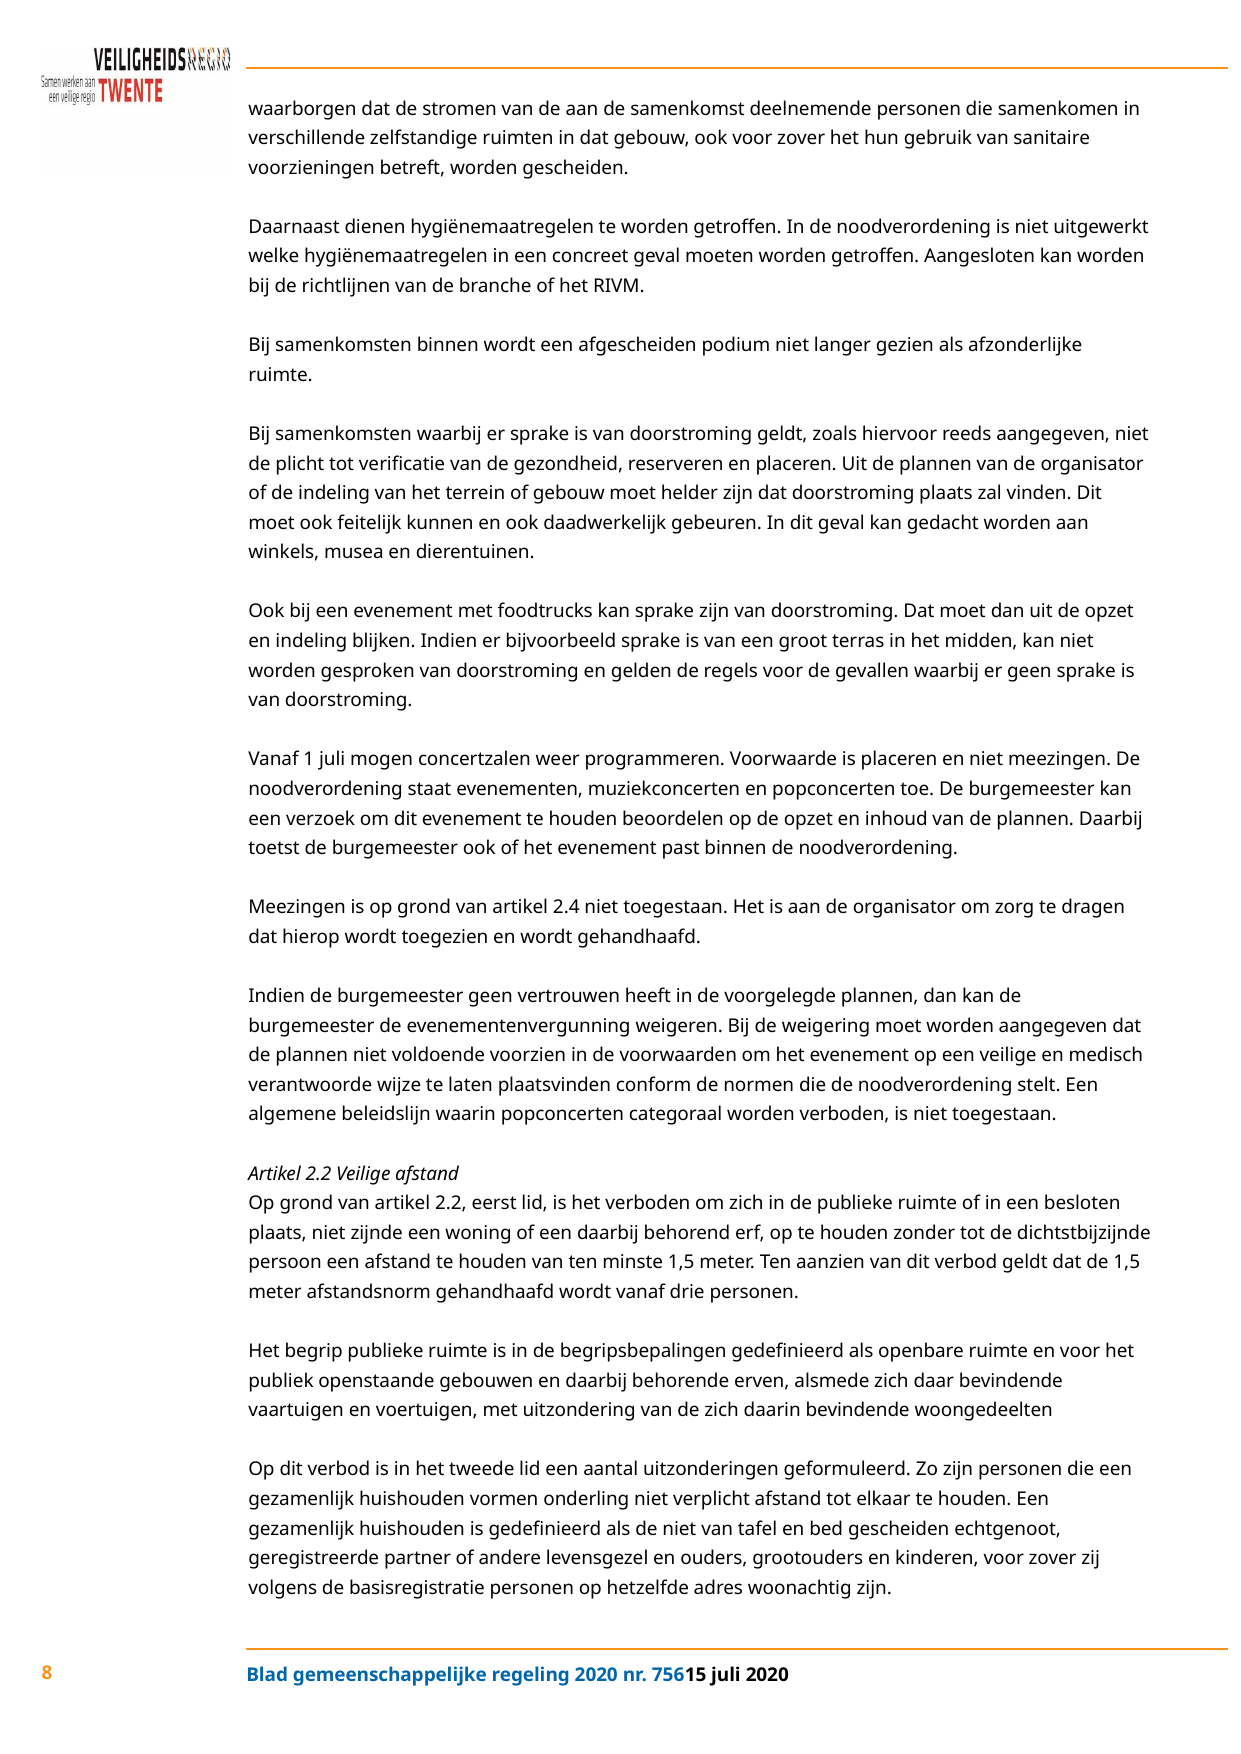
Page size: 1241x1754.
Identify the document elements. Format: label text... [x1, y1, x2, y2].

text Indien de burgemeester geen vertrouwen heeft in de voorgelegde plannen, dan kan de burgemeester de evenementenvergunning weigeren. Bij de weigering moet worden aangegeven dat de plannen niet voldoende voorzien in de voorwaarden om het evenement op een veilige en medisch verantwoorde wijze te laten plaatsvinden conform de normen die de noodverordening stelt. Een algemene beleidslijn waarin popconcerten categoraal worden verboden, is niet toegestaan. [248, 982, 1152, 1126]
text Het begrip publieke ruimte is in de begripsbepalingen gedefinieerd als openbare ruimte en voor het publiek openstaande gebouwen en daarbij behorende erven, alsmede zich daar bevindende vaartuigen en voertuigen, met uitzondering van de zich daarin bevindende woongedeelten [248, 1337, 1152, 1422]
text Daarnaast dienen hygiënemaatregelen te worden getroffen. In de noodverordening is niet uitgewerkt welke hygiënemaatregelen in een concreet geval moeten worden getroffen. Aangesloten kan worden bij de richtlijnen van de branche of het RIVM. [248, 213, 1152, 298]
text waarborgen dat de stromen van de aan de samenkomst deelnemende personen die samenkomen in verschillende zelfstandige ruimten in dat gebouw, ook voor zover het hun gebruik van sanitaire voorzieningen betreft, worden gescheiden. [248, 95, 1152, 180]
text Bij samenkomsten waarbij er sprake is van doorstroming geldt, zoals hiervoor reeds aangegeven, niet de plicht tot verificatie van de gezondheid, reserveren en placeren. Uit de plannen van de organisator of de indeling van het terrein of gebouw moet helder zijn dat doorstroming plaats zal vinden. Dit moet ook feitelijk kunnen en ook daadwerkelijk gebeuren. In dit geval kan gedacht worden aan winkels, musea en dierentuinen. [248, 420, 1152, 564]
text Op dit verbod is in het tweede lid een aantal uitzonderingen geformuleerd. Zo zijn personen die een gezamenlijk huishouden vormen onderling niet verplicht afstand tot elkaar te houden. Een gezamenlijk huishouden is gedefinieerd als de niet van tafel en bed gescheiden echtgenoot, geregistreerde partner of andere levensgezel en ouders, grootouders en kinderen, voor zover zij volgens de basisregistratie personen op hetzelfde adres woonachtig zijn. [248, 1456, 1152, 1600]
text Bij samenkomsten binnen wordt een afgescheiden podium niet langer gezien als afzonderlijke ruimte. [248, 331, 1152, 387]
picture [41, 47, 231, 172]
text Op grond van artikel 2.2, eerst lid, is het verboden om zich in de publieke ruimte of in een besloten plaats, niet zijnde een woning of een daarbij behorend erf, op te houden zonder tot de dichtstbijzijnde persoon een afstand te houden van ten minste 1,5 meter. Ten aanzien van dit verbod geldt dat de 1,5 meter afstandsnorm gehandhaafd wordt vanaf drie personen. [248, 1189, 1152, 1304]
text Ook bij een evenement met foodtrucks kan sprake zijn van doorstroming. Dat moet dan uit de opzet en indeling blijken. Indien er bijvoorbeeld sprake is van een groot terras in het midden, kan niet worden gesproken van doorstroming en gelden de regels voor de gevallen waarbij er geen sprake is van doorstroming. [248, 598, 1152, 712]
text Vanaf 1 juli mogen concertzalen weer programmeren. Voorwaarde is placeren en niet meezingen. De noodverordening staat evenementen, muziekconcerten en popconcerten toe. De burgemeester kan een verzoek om dit evenement te houden beoordelen op de opzet en inhoud van de plannen. Daarbij toetst de burgemeester ook of het evenement past binnen de noodverordening. [248, 746, 1152, 860]
text Meezingen is op grond van artikel 2.4 niet toegestaan. Het is aan de organisator om zorg te dragen dat hierop wordt toegezien en wordt gehandhaafd. [248, 893, 1152, 949]
text Artikel 2.2 Veilige afstand [248, 1160, 1152, 1186]
